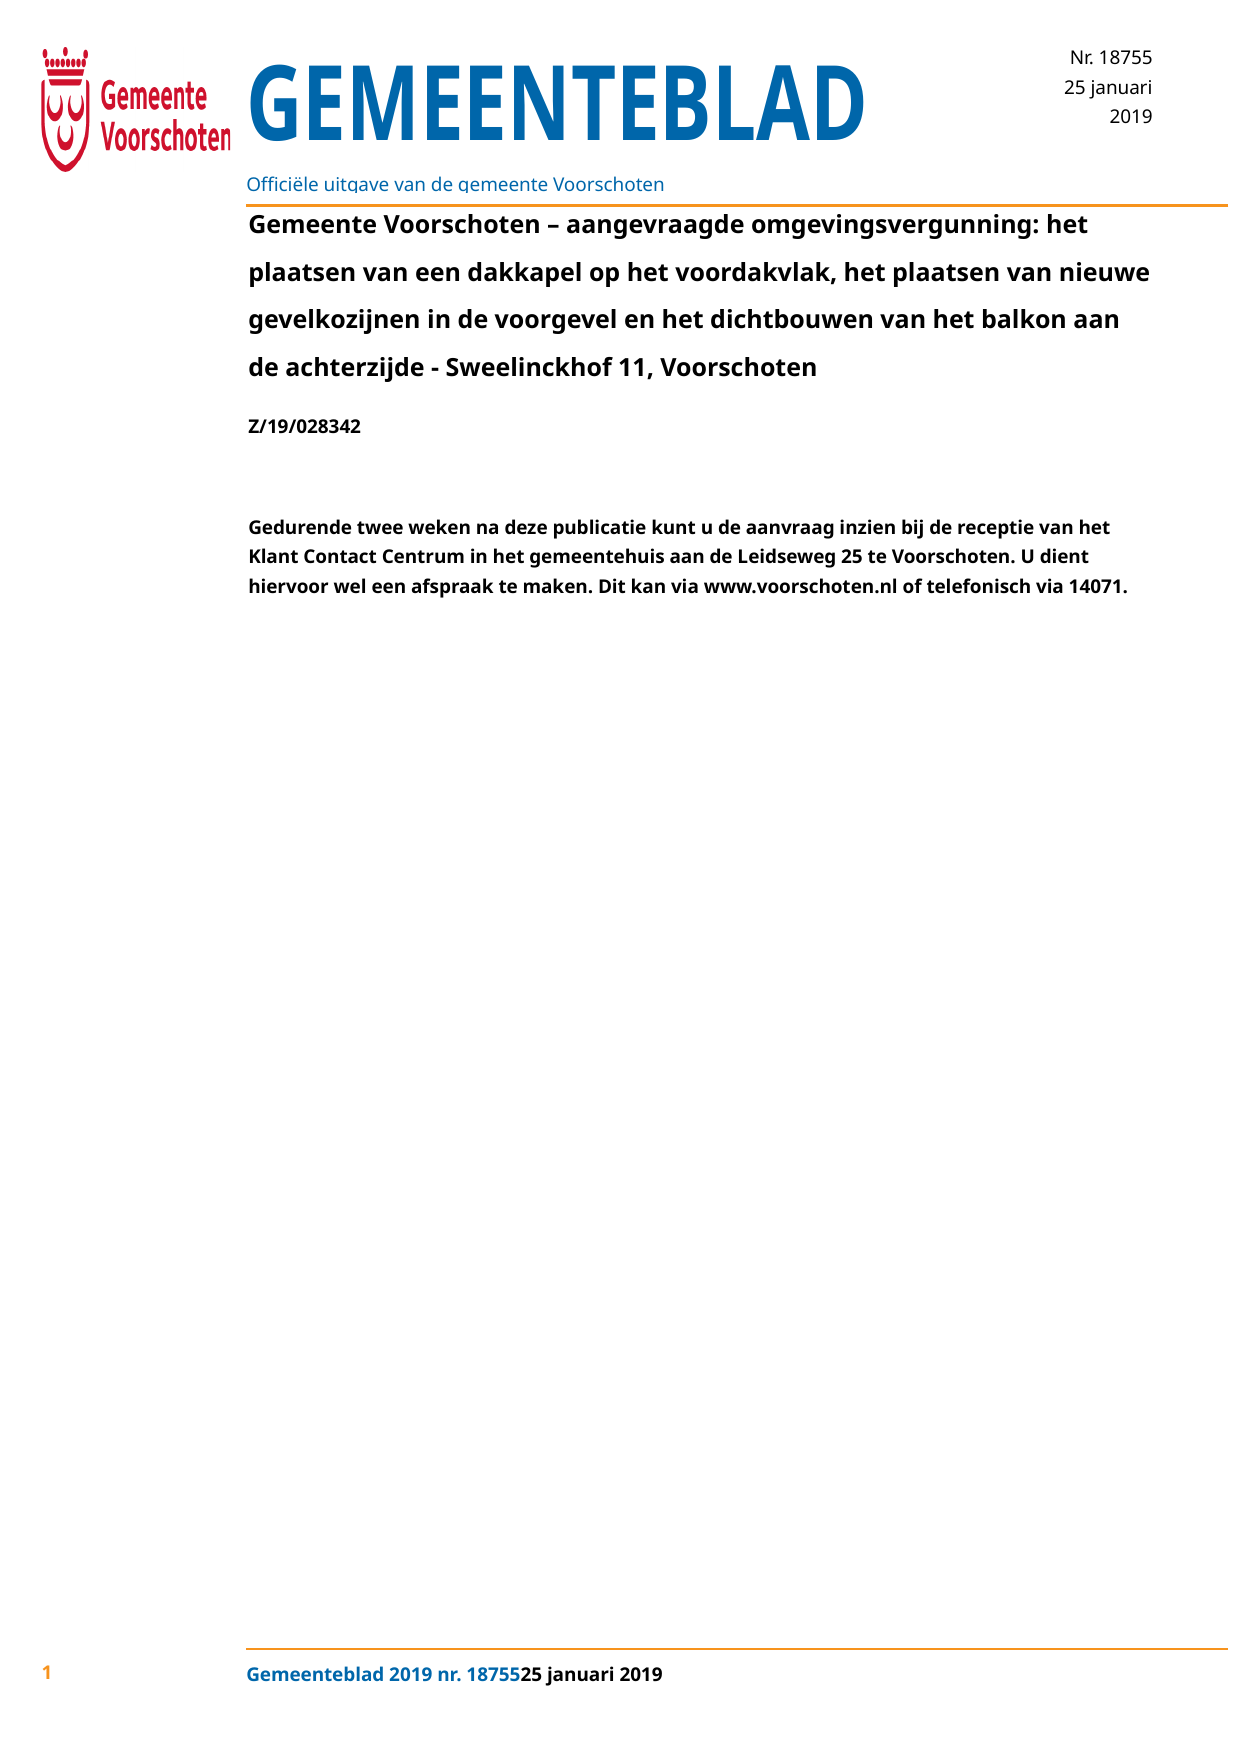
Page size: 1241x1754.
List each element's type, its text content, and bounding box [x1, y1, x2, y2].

text Gedurende twee weken na deze publicatie kunt u de aanvraag inzien bij de receptie van het Klant Contact Centrum in het gemeentehuis aan de Leidseweg 25 te Voorschoten. U dient hiervoor wel een afspraak te maken. Dit kan via www.voorschoten.nl of telefonisch via 14071. [248, 514, 1152, 599]
text Z/19/028342 [248, 413, 1152, 439]
text Gemeente Voorschoten – aangevraagde omgevingsvergunning: het plaatsen van een dakkapel op het voordakvlak, het plaatsen van nieuwe gevelkozijnen in de voorgevel en het dichtbouwen van het balkon aan de achterzijde - Sweelinckhof 11, Voorschoten [248, 207, 1152, 384]
picture [41, 47, 231, 172]
